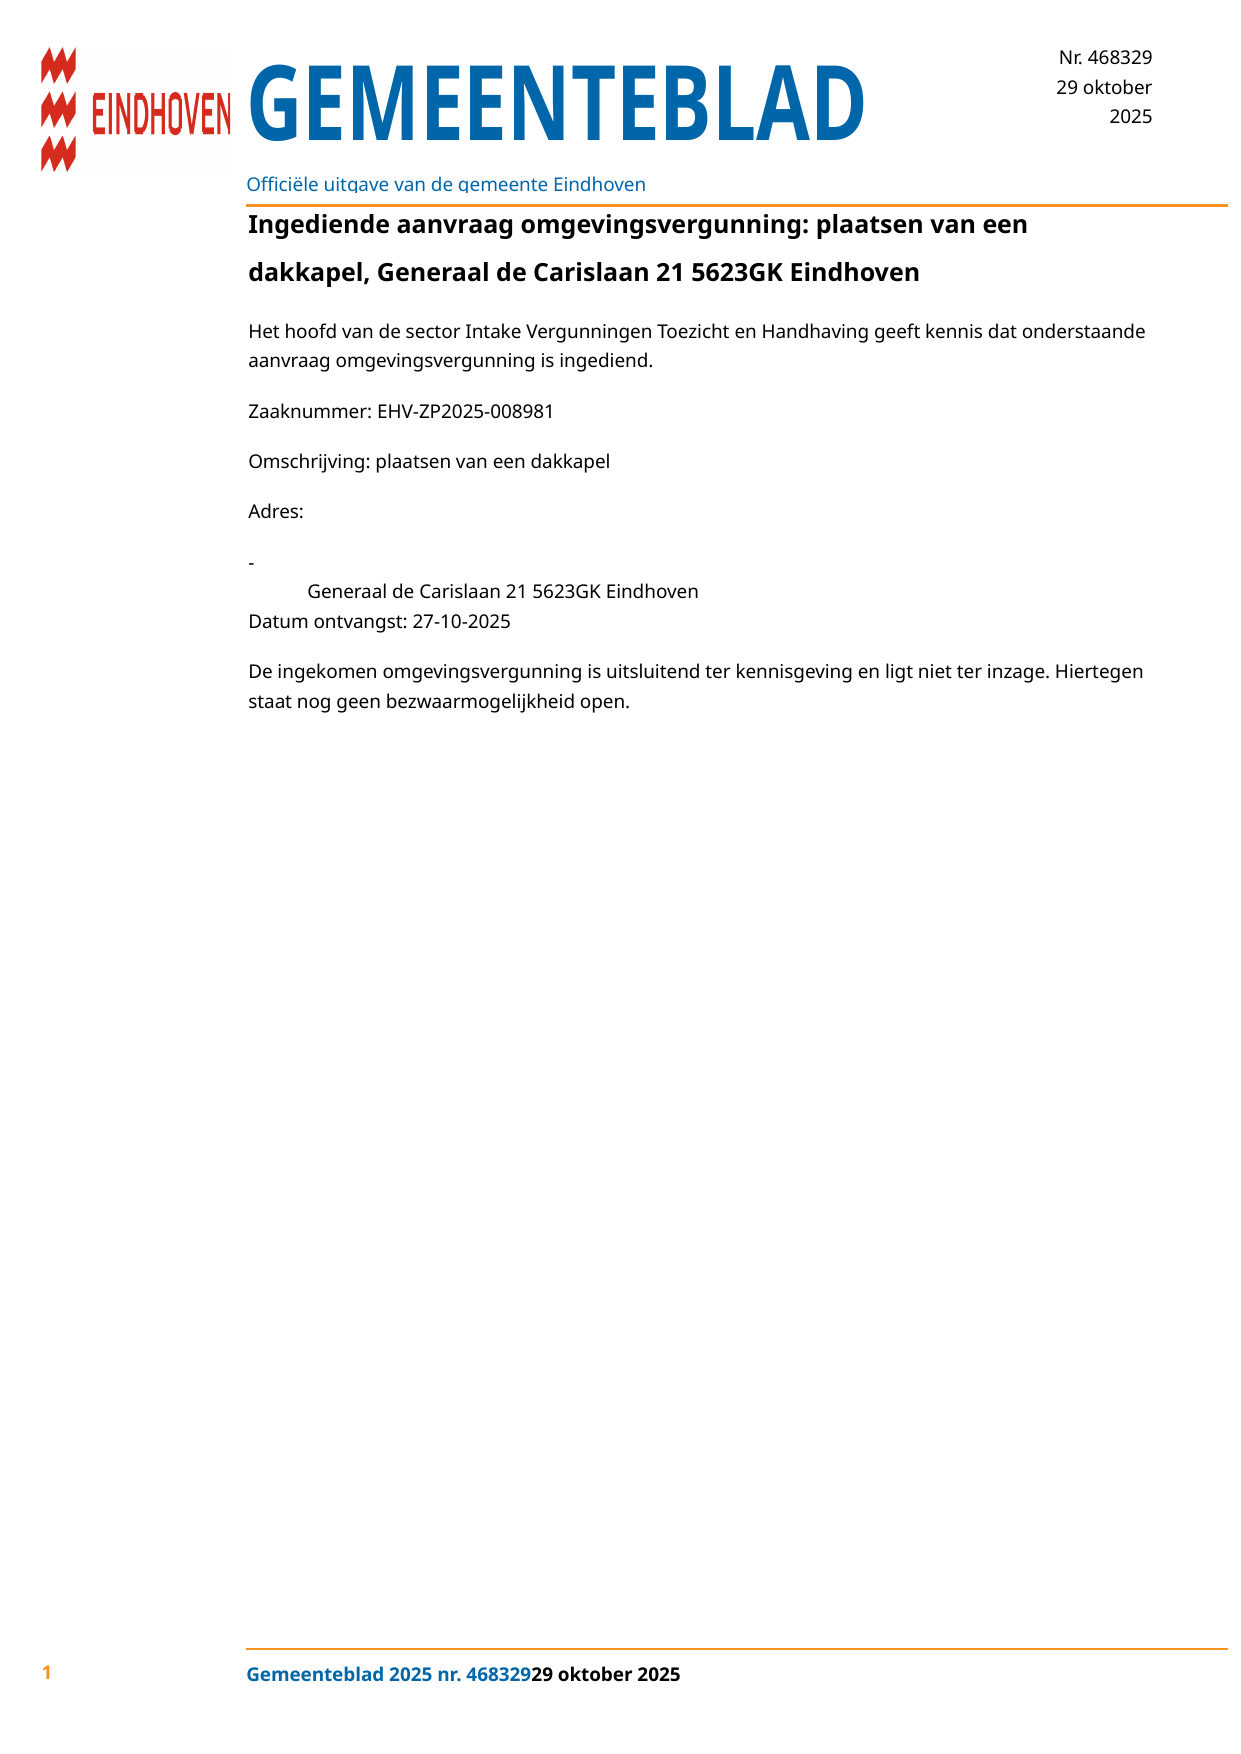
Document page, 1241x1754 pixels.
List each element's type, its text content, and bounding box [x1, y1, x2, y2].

text Ingediende aanvraag omgevingsvergunning: plaatsen van een dakkapel, Generaal de Carislaan 21 5623GK Eindhoven [248, 207, 1152, 288]
text Het hoofd van de sector Intake Vergunningen Toezicht en Handhaving geeft kennis dat onderstaande aanvraag omgevingsvergunning is ingediend. [248, 318, 1152, 373]
text Datum ontvangst: 27-10-2025 [248, 608, 1152, 634]
text Zaaknummer: EHV-ZP2025-008981 [248, 398, 1152, 424]
text Omschrijving: plaatsen van een dakkapel [248, 448, 1152, 474]
text De ingekomen omgevingsvergunning is uitsluitend ter kennisgeving en ligt niet ter inzage. Hiertegen staat nog geen bezwaarmogelijkheid open. [248, 659, 1152, 714]
list Generaal de Carislaan 21 5623GK Eindhoven [248, 579, 1152, 604]
text Adres: [248, 499, 1152, 524]
picture [41, 47, 231, 172]
